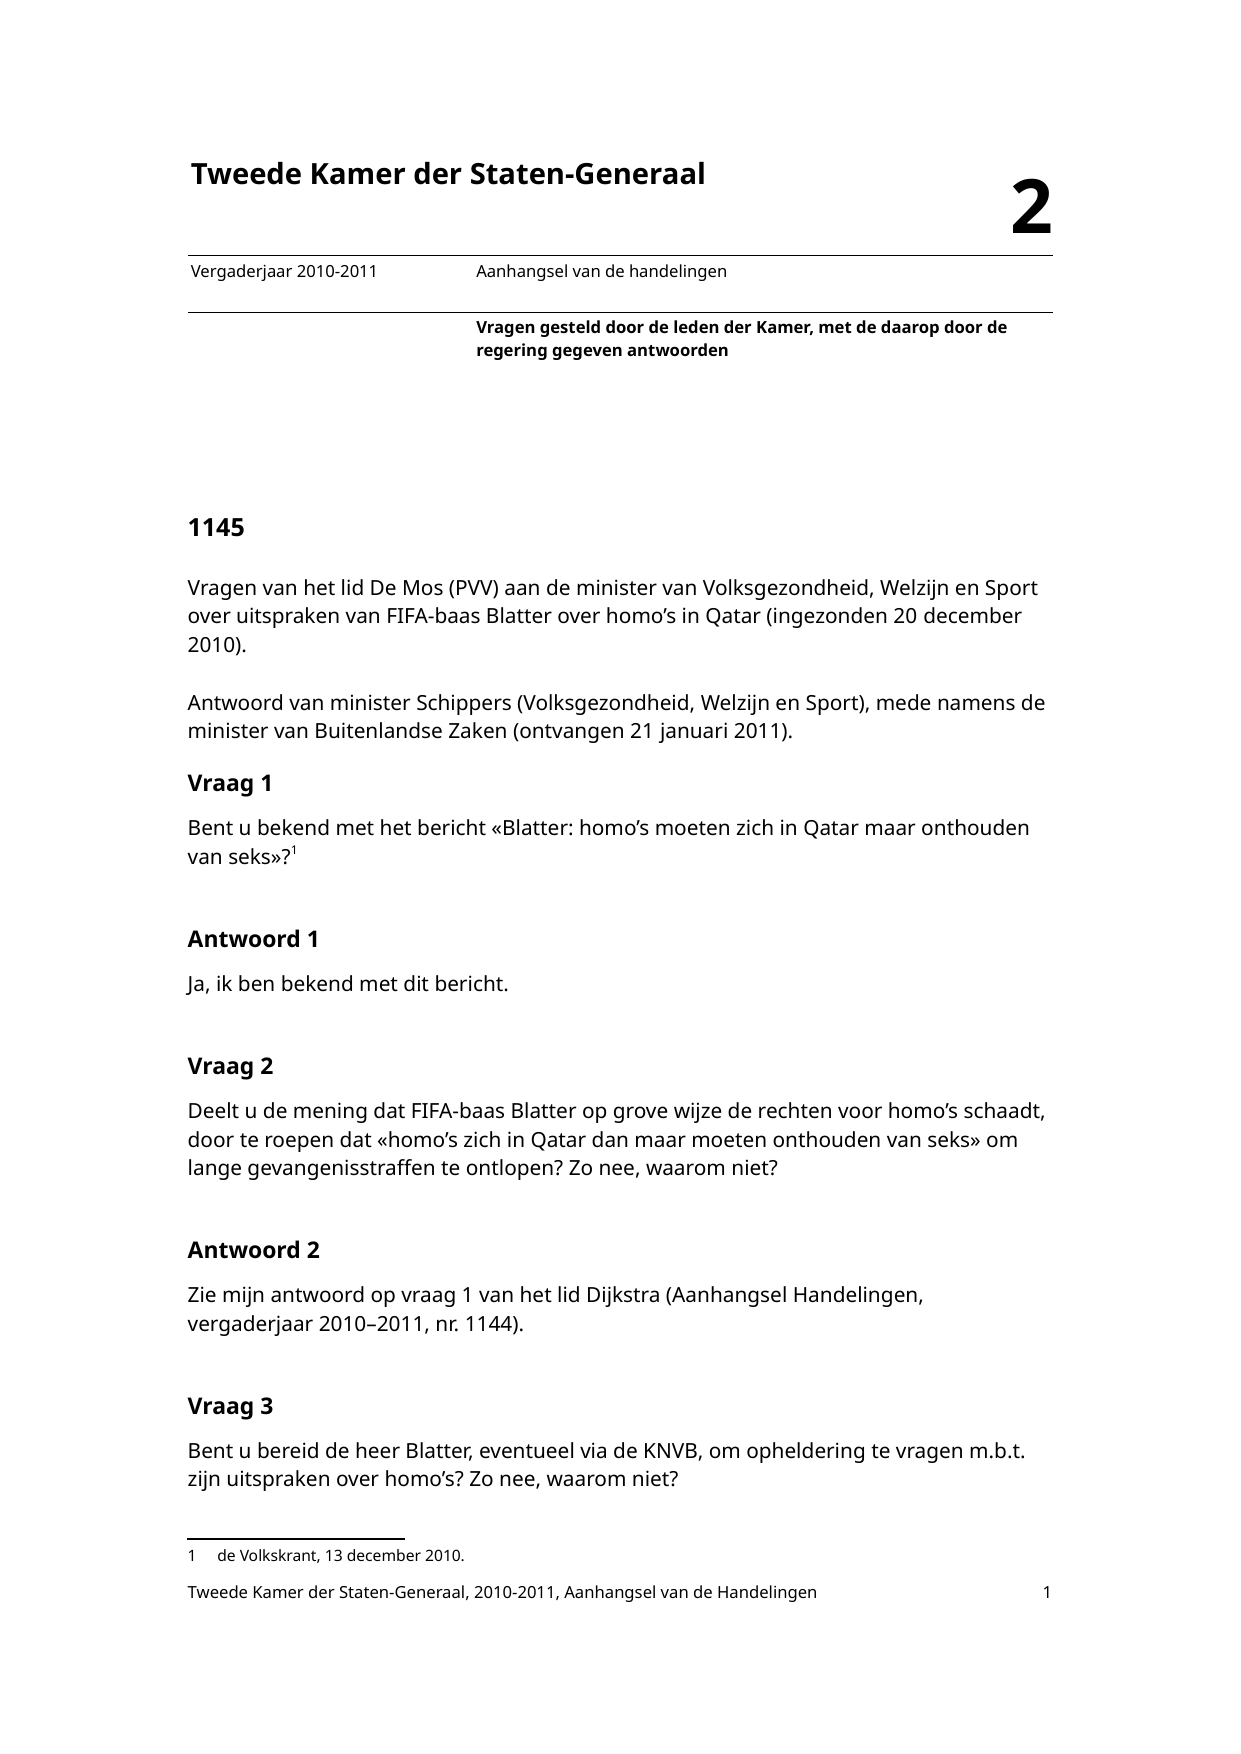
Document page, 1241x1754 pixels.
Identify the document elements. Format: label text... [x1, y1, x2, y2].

subtitle Vraag 3 [187, 1390, 1053, 1421]
text Antwoord van minister Schippers (Volksgezondheid, Welzijn en Sport), mede namens de minister van Buitenlandse Zaken (ontvangen 21 januari 2011). [187, 688, 1053, 745]
text de Volkskrant, 13 december 2010. [187, 1538, 1053, 1566]
table_header 2 [880, 150, 1053, 255]
text Ja, ik ben bekend met dit bericht. [187, 969, 1053, 997]
table_cell [188, 313, 473, 361]
subtitle Antwoord 1 [187, 923, 1053, 954]
text Vragen van het lid De Mos (PVV) aan de minister van Volksgezondheid, Welzijn en Sport over uitspraken van FIFA-baas Blatter over homo’s in Qatar (ingezonden 20 december 2010). [187, 573, 1053, 658]
table_cell Vragen gesteld door de leden der Kamer, met de daarop door de regering gegeven antwoorden [473, 313, 1053, 361]
subtitle Vraag 2 [187, 1050, 1053, 1081]
text 1145 [187, 509, 1053, 543]
table_cell Aanhangsel van de handelingen [473, 256, 1053, 312]
table_cell Vergaderjaar 2010-2011 [188, 256, 473, 312]
subtitle Vraag 1 [187, 767, 1053, 798]
table_header Tweede Kamer der Staten-Generaal [188, 150, 879, 255]
text Bent u bereid de heer Blatter, eventueel via de KNVB, om opheldering te vragen m.b.t. zijn uitspraken over homo’s? Zo nee, waarom niet? [187, 1436, 1053, 1493]
subtitle Antwoord 2 [187, 1234, 1053, 1265]
text Zie mijn antwoord op vraag 1 van het lid Dijkstra (Aanhangsel Handelingen, vergaderjaar 2010–2011, nr. 1144). [187, 1280, 1053, 1337]
text Bent u bekend met het bericht «Blatter: homo’s moeten zich in Qatar maar onthouden van seks»? [187, 813, 1053, 870]
text Deelt u de mening dat FIFA-baas Blatter op grove wijze de rechten voor homo’s schaadt, door te roepen dat «homo’s zich in Qatar dan maar moeten onthouden van seks» om lange gevangenisstraffen te ontlopen? Zo nee, waarom niet? [187, 1096, 1053, 1182]
